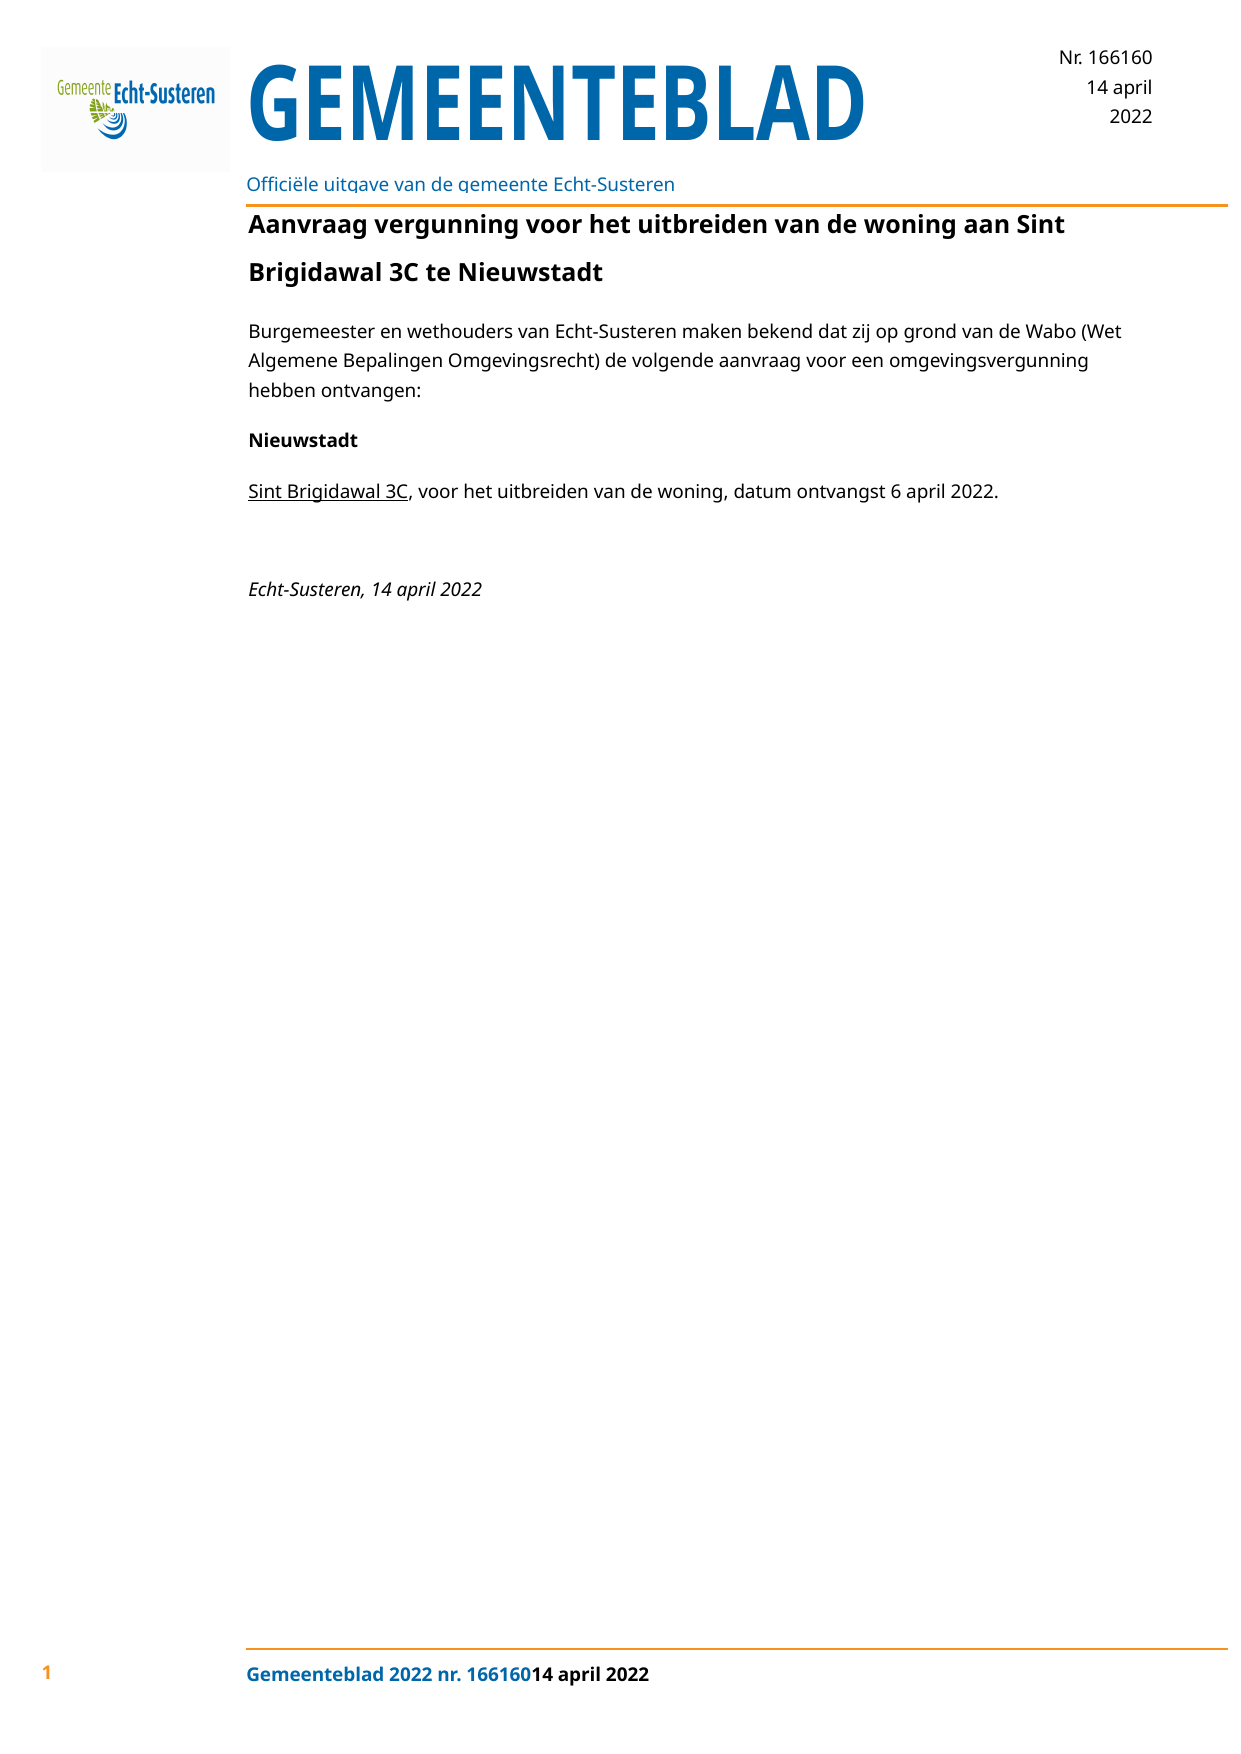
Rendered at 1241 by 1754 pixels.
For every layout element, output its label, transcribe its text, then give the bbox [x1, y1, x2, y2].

text Echt-Susteren, 14 april 2022 [248, 576, 1152, 602]
text Nieuwstadt [248, 427, 1152, 453]
picture [41, 47, 231, 172]
text Sint Brigidawal 3C, voor het uitbreiden van de woning, datum ontvangst 6 april 2022. [248, 478, 1152, 504]
text Aanvraag vergunning voor het uitbreiden van de woning aan Sint Brigidawal 3C te Nieuwstadt [248, 207, 1152, 288]
text Burgemeester en wethouders van Echt-Susteren maken bekend dat zij op grond van de Wabo (Wet Algemene Bepalingen Omgevingsrecht) de volgende aanvraag voor een omgevingsvergunning hebben ontvangen: [248, 318, 1152, 403]
